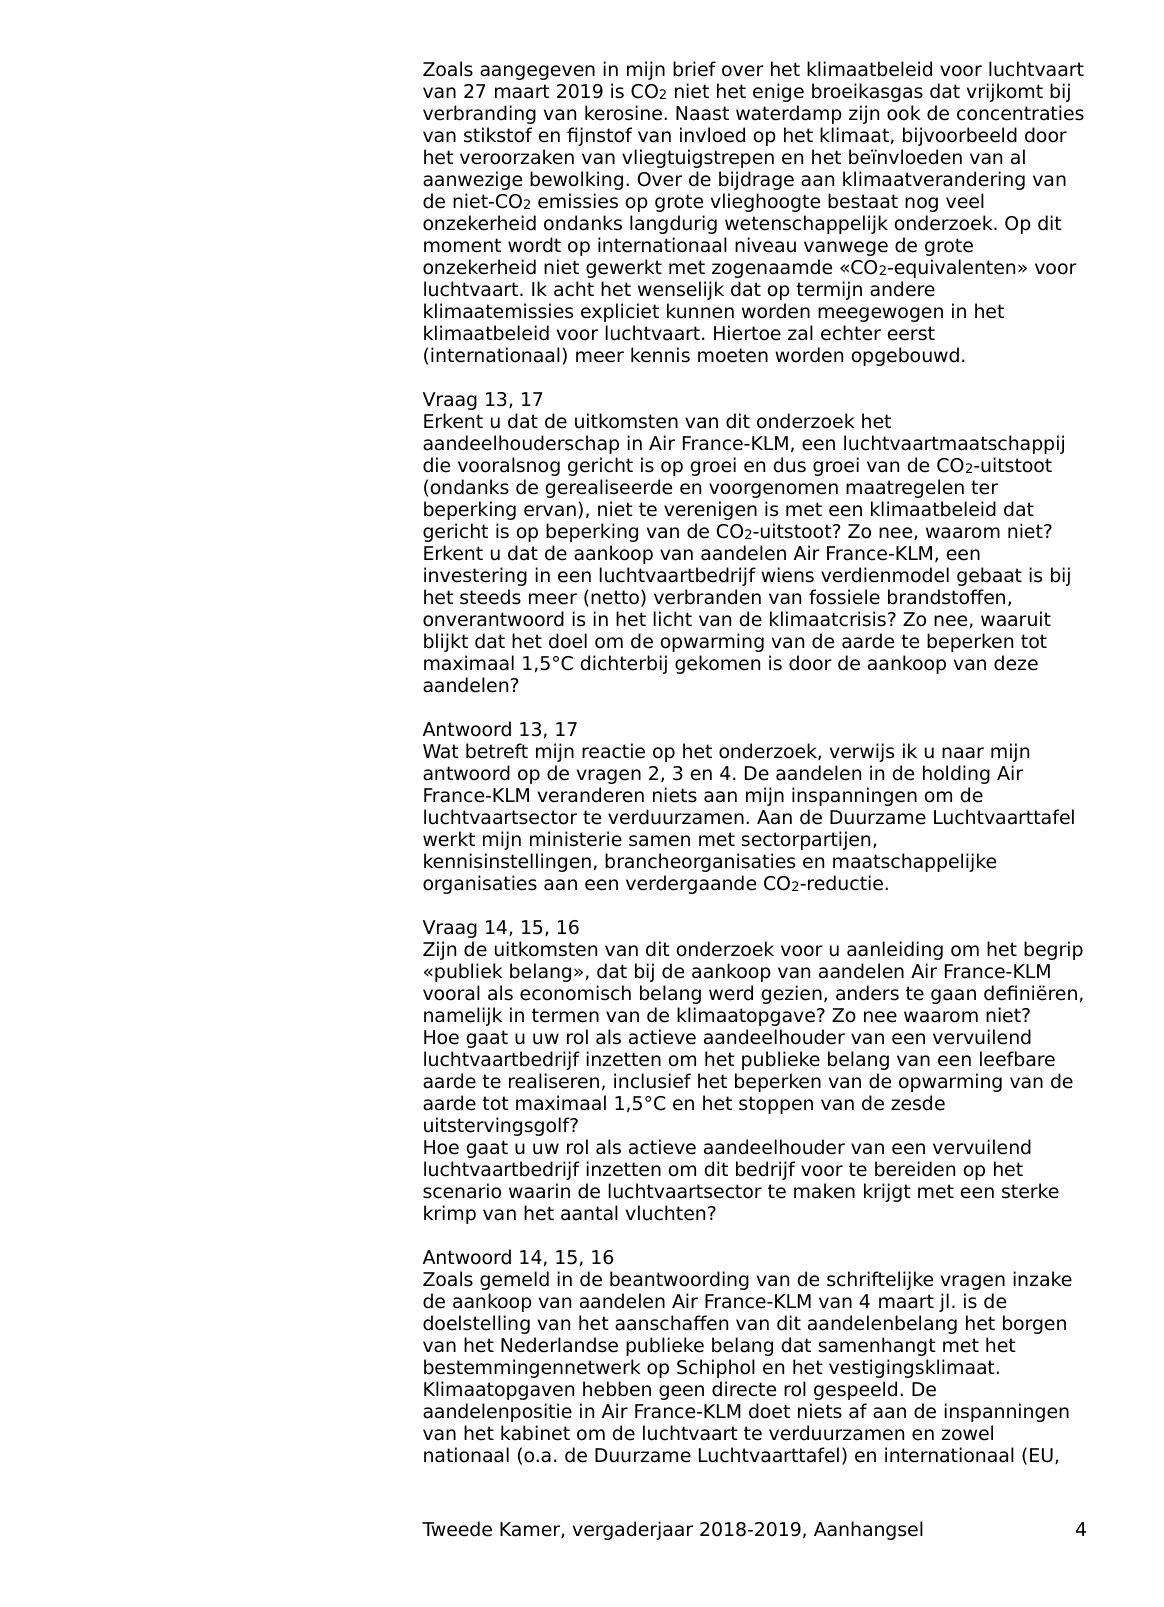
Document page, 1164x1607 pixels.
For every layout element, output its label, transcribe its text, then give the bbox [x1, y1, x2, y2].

text Antwoord 13, 17 [422, 719, 1087, 741]
text Zoals aangegeven in mijn brief over het klimaatbeleid voor luchtvaart van 27 maart 2019 is CO2 niet het enige broeikasgas dat vrijkomt bij verbranding van kerosine. Naast waterdamp zijn ook de concentraties van stikstof en fijnstof van invloed op het klimaat, bijvoorbeeld door het veroorzaken van vliegtuigstrepen en het beïnvloeden van al aanwezige bewolking. Over de bijdrage aan klimaatverandering van de niet-CO2 emissies op grote vlieghoogte bestaat nog veel onzekerheid ondanks langdurig wetenschappelijk onderzoek. Op dit moment wordt op internationaal niveau vanwege de grote onzekerheid niet gewerkt met zogenaamde «CO2-equivalenten» voor luchtvaart. Ik acht het wenselijk dat op termijn andere klimaatemissies expliciet kunnen worden meegewogen in het klimaatbeleid voor luchtvaart. Hiertoe zal echter eerst (internationaal) meer kennis moeten worden opgebouwd. [422, 59, 1087, 367]
text Wat betreft mijn reactie op het onderzoek, verwijs ik u naar mijn antwoord op de vragen 2, 3 en 4. De aandelen in de holding Air France-KLM veranderen niets aan mijn inspanningen om de luchtvaartsector te verduurzamen. Aan de Duurzame Luchtvaarttafel werkt mijn ministerie samen met sectorpartijen, [422, 741, 1087, 851]
text Vraag 14, 15, 16 [422, 917, 1087, 939]
text Hoe gaat u uw rol als actieve aandeelhouder van een vervuilend luchtvaartbedrijf inzetten om het publieke belang van een leefbare aarde te realiseren, inclusief het beperken van de opwarming van de aarde tot maximaal 1,5°C en het stoppen van de zesde uitstervingsgolf? [422, 1027, 1087, 1137]
text Zoals gemeld in de beantwoording van de schriftelijke vragen inzake de aankoop van aandelen Air France-KLM van 4 maart jl. is de doelstelling van het aanschaffen van dit aandelenbelang het borgen van het Nederlandse publieke belang dat samenhangt met het bestemmingennetwerk op Schiphol en het vestigingsklimaat. Klimaatopgaven hebben geen directe rol gespeeld. De aandelenpositie in Air France-KLM doet niets af aan de inspanningen van het kabinet om de luchtvaart te verduurzamen en zowel nationaal (o.a. de Duurzame Luchtvaarttafel) en internationaal (EU, [422, 1269, 1087, 1467]
text Erkent u dat de uitkomsten van dit onderzoek het aandeelhouderschap in Air France-KLM, een luchtvaartmaatschappij die vooralsnog gericht is op groei en dus groei van de CO2-uitstoot (ondanks de gerealiseerde en voorgenomen maatregelen ter beperking ervan), niet te verenigen is met een klimaatbeleid dat gericht is op beperking van de CO2-uitstoot? Zo nee, waarom niet? [422, 411, 1087, 543]
text Erkent u dat de aankoop van aandelen Air France-KLM, een investering in een luchtvaartbedrijf wiens verdienmodel gebaat is bij het steeds meer (netto) verbranden van fossiele brandstoffen, onverantwoord is in het licht van de klimaatcrisis? Zo nee, waaruit blijkt dat het doel om de opwarming van de aarde te beperken tot maximaal 1,5°C dichterbij gekomen is door de aankoop van deze aandelen? [422, 543, 1087, 697]
text kennisinstellingen, brancheorganisaties en maatschappelijke organisaties aan een verdergaande CO2-reductie. [422, 851, 1087, 895]
text Antwoord 14, 15, 16 [422, 1247, 1087, 1269]
text Zijn de uitkomsten van dit onderzoek voor u aanleiding om het begrip «publiek belang», dat bij de aankoop van aandelen Air France-KLM vooral als economisch belang werd gezien, anders te gaan definiëren, namelijk in termen van de klimaatopgave? Zo nee waarom niet? [422, 939, 1087, 1027]
text Vraag 13, 17 [422, 389, 1087, 411]
text Hoe gaat u uw rol als actieve aandeelhouder van een vervuilend luchtvaartbedrijf inzetten om dit bedrijf voor te bereiden op het scenario waarin de luchtvaartsector te maken krijgt met een sterke krimp van het aantal vluchten? [422, 1137, 1087, 1224]
